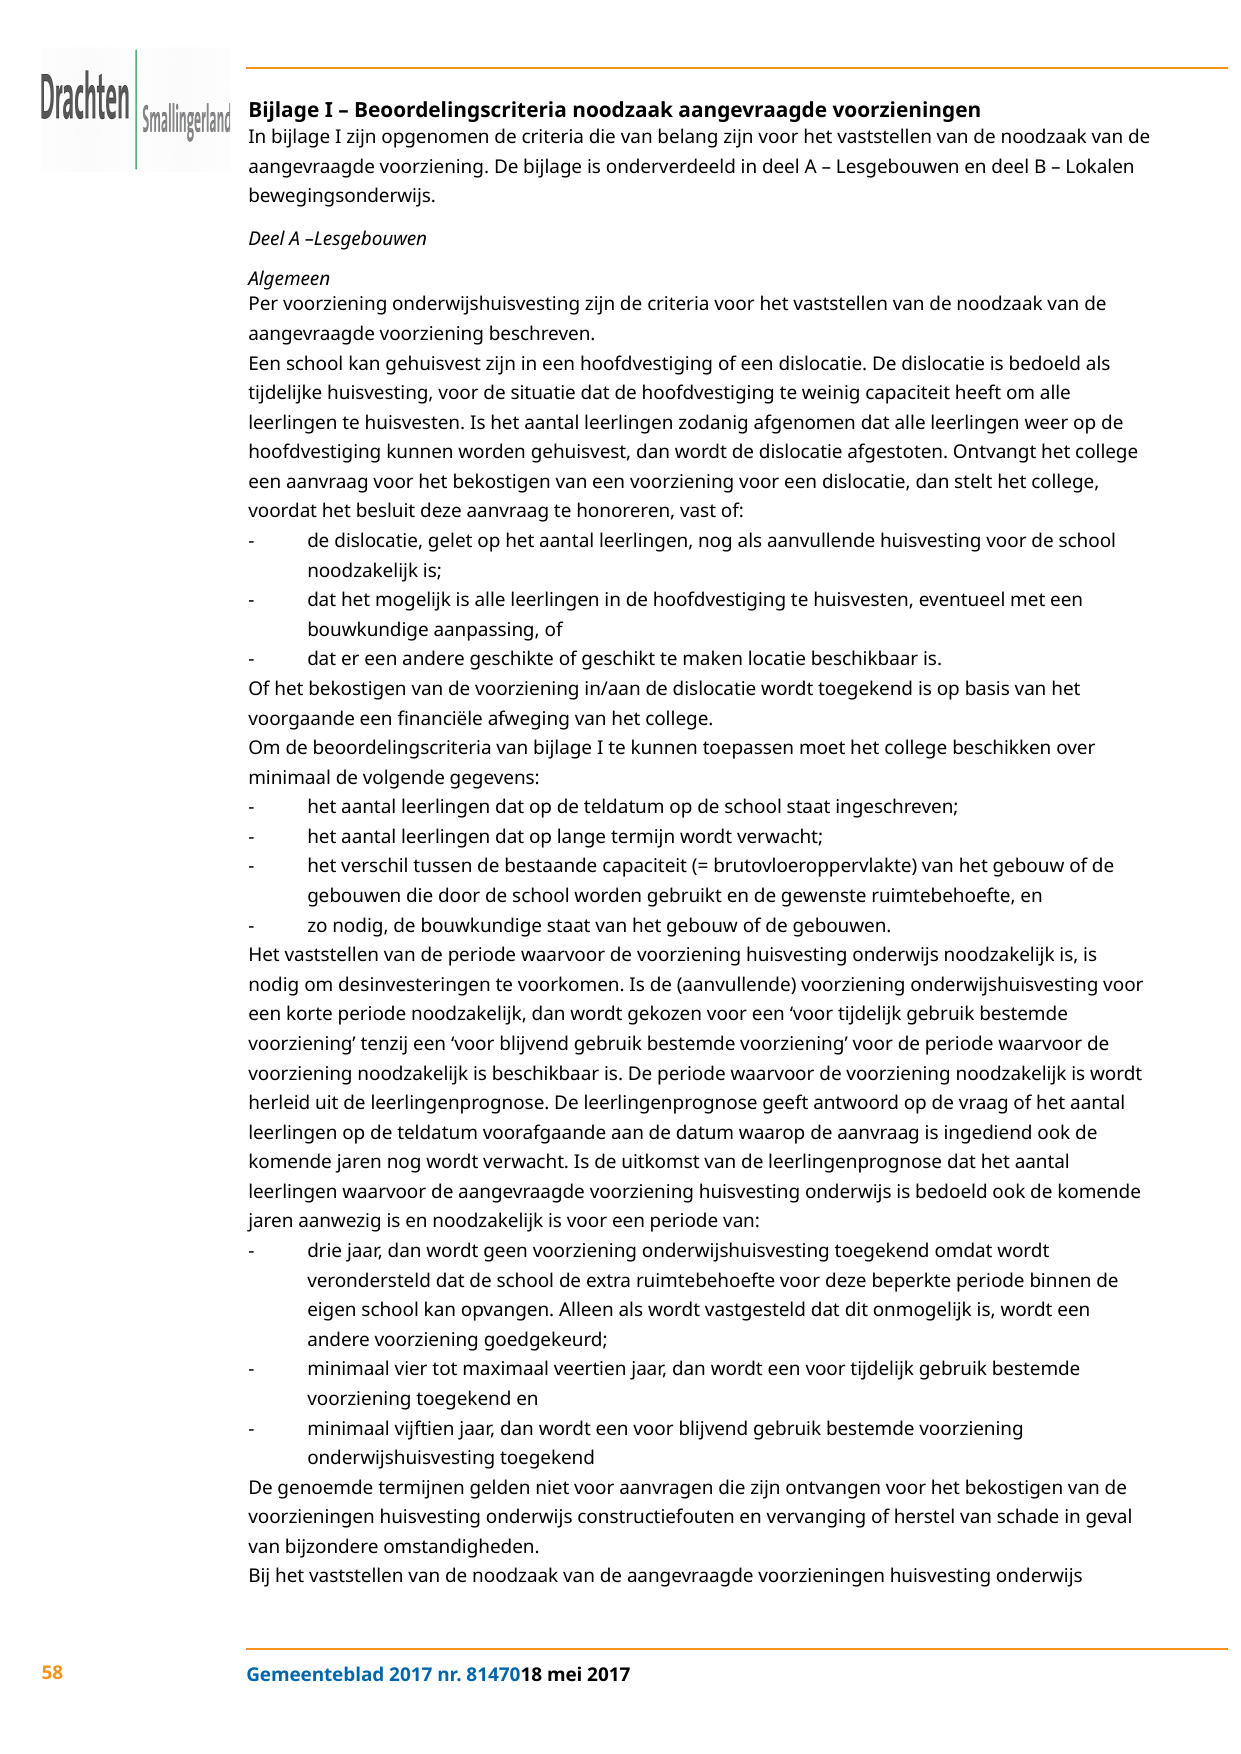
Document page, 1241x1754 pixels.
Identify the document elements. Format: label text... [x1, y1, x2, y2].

picture [41, 47, 231, 172]
list het aantal leerlingen dat op de teldatum op de school staat ingeschreven; [248, 793, 1152, 819]
list dat er een andere geschikte of geschikt te maken locatie beschikbaar is. [248, 646, 1152, 671]
text Om de beoordelingscriteria van bijlage I te kunnen toepassen moet het college beschikken over minimaal de volgende gegevens: [248, 734, 1152, 790]
list drie jaar, dan wordt geen voorziening onderwijshuisvesting toegekend omdat wordt verondersteld dat de school de extra ruimtebehoefte voor deze beperkte periode binnen de eigen school kan opvangen. Alleen als wordt vastgesteld dat dit onmogelijk is, wordt een andere voorziening goedgekeurd; [248, 1237, 1152, 1352]
text Bijlage I – Beoordelingscriteria noodzaak aangevraagde voorzieningen [248, 95, 1152, 123]
text Per voorziening onderwijshuisvesting zijn de criteria voor het vaststellen van de noodzaak van de aangevraagde voorziening beschreven. [248, 291, 1152, 346]
list dat het mogelijk is alle leerlingen in de hoofdvestiging te huisvesten, eventueel met een bouwkundige aanpassing, of [248, 586, 1152, 642]
text Het vaststellen van de periode waarvoor de voorziening huisvesting onderwijs noodzakelijk is, is nodig om desinvesteringen te voorkomen. Is de (aanvullende) voorziening onderwijshuisvesting voor een korte periode noodzakelijk, dan wordt gekozen voor een ‘voor tijdelijk gebruik bestemde voorziening’ tenzij een ‘voor blijvend gebruik bestemde voorziening’ voor de periode waarvoor de voorziening noodzakelijk is beschikbaar is. De periode waarvoor de voorziening noodzakelijk is wordt herleid uit de leerlingenprognose. De leerlingenprognose geeft antwoord op de vraag of het aantal leerlingen op de teldatum voorafgaande aan de datum waarop de aanvraag is ingediend ook de komende jaren nog wordt verwacht. Is de uitkomst van de leerlingenprognose dat het aantal leerlingen waarvoor de aangevraagde voorziening huisvesting onderwijs is bedoeld ook de komende jaren aanwezig is en noodzakelijk is voor een periode van: [248, 941, 1152, 1233]
list minimaal vier tot maximaal veertien jaar, dan wordt een voor tijdelijk gebruik bestemde voorziening toegekend en [248, 1356, 1152, 1411]
text Algemeen [248, 265, 1152, 291]
list het verschil tussen de bestaande capaciteit (= brutovloeroppervlakte) van het gebouw of de gebouwen die door de school worden gebruikt en de gewenste ruimtebehoefte, en [248, 853, 1152, 908]
list het aantal leerlingen dat op lange termijn wordt verwacht; [248, 823, 1152, 849]
list de dislocatie, gelet op het aantal leerlingen, nog als aanvullende huisvesting voor de school noodzakelijk is; [248, 527, 1152, 583]
text Een school kan gehuisvest zijn in een hoofdvestiging of een dislocatie. De dislocatie is bedoeld als tijdelijke huisvesting, voor de situatie dat de hoofdvestiging te weinig capaciteit heeft om alle leerlingen te huisvesten. Is het aantal leerlingen zodanig afgenomen dat alle leerlingen weer op de hoofdvestiging kunnen worden gehuisvest, dan wordt de dislocatie afgestoten. Ontvangt het college een aanvraag voor het bekostigen van een voorziening voor een dislocatie, dan stelt het college, voordat het besluit deze aanvraag te honoreren, vast of: [248, 350, 1152, 523]
text Of het bekostigen van de voorziening in/aan de dislocatie wordt toegekend is op basis van het voorgaande een financiële afweging van het college. [248, 675, 1152, 731]
text In bijlage I zijn opgenomen de criteria die van belang zijn voor het vaststellen van de noodzaak van de aangevraagde voorziening. De bijlage is onderverdeeld in deel A – Lesgebouwen en deel B – Lokalen bewegingsonderwijs. [248, 123, 1152, 208]
text De genoemde termijnen gelden niet voor aanvragen die zijn ontvangen voor het bekostigen van de voorzieningen huisvesting onderwijs constructiefouten en vervanging of herstel van schade in geval van bijzondere omstandigheden. [248, 1474, 1152, 1559]
text Deel A –Lesgebouwen [248, 226, 1152, 251]
list minimaal vijftien jaar, dan wordt een voor blijvend gebruik bestemde voorziening onderwijshuisvesting toegekend [248, 1415, 1152, 1470]
text Bij het vaststellen van de noodzaak van de aangevraagde voorzieningen huisvesting onderwijs [248, 1563, 1152, 1588]
list zo nodig, de bouwkundige staat van het gebouw of de gebouwen. [248, 912, 1152, 938]
